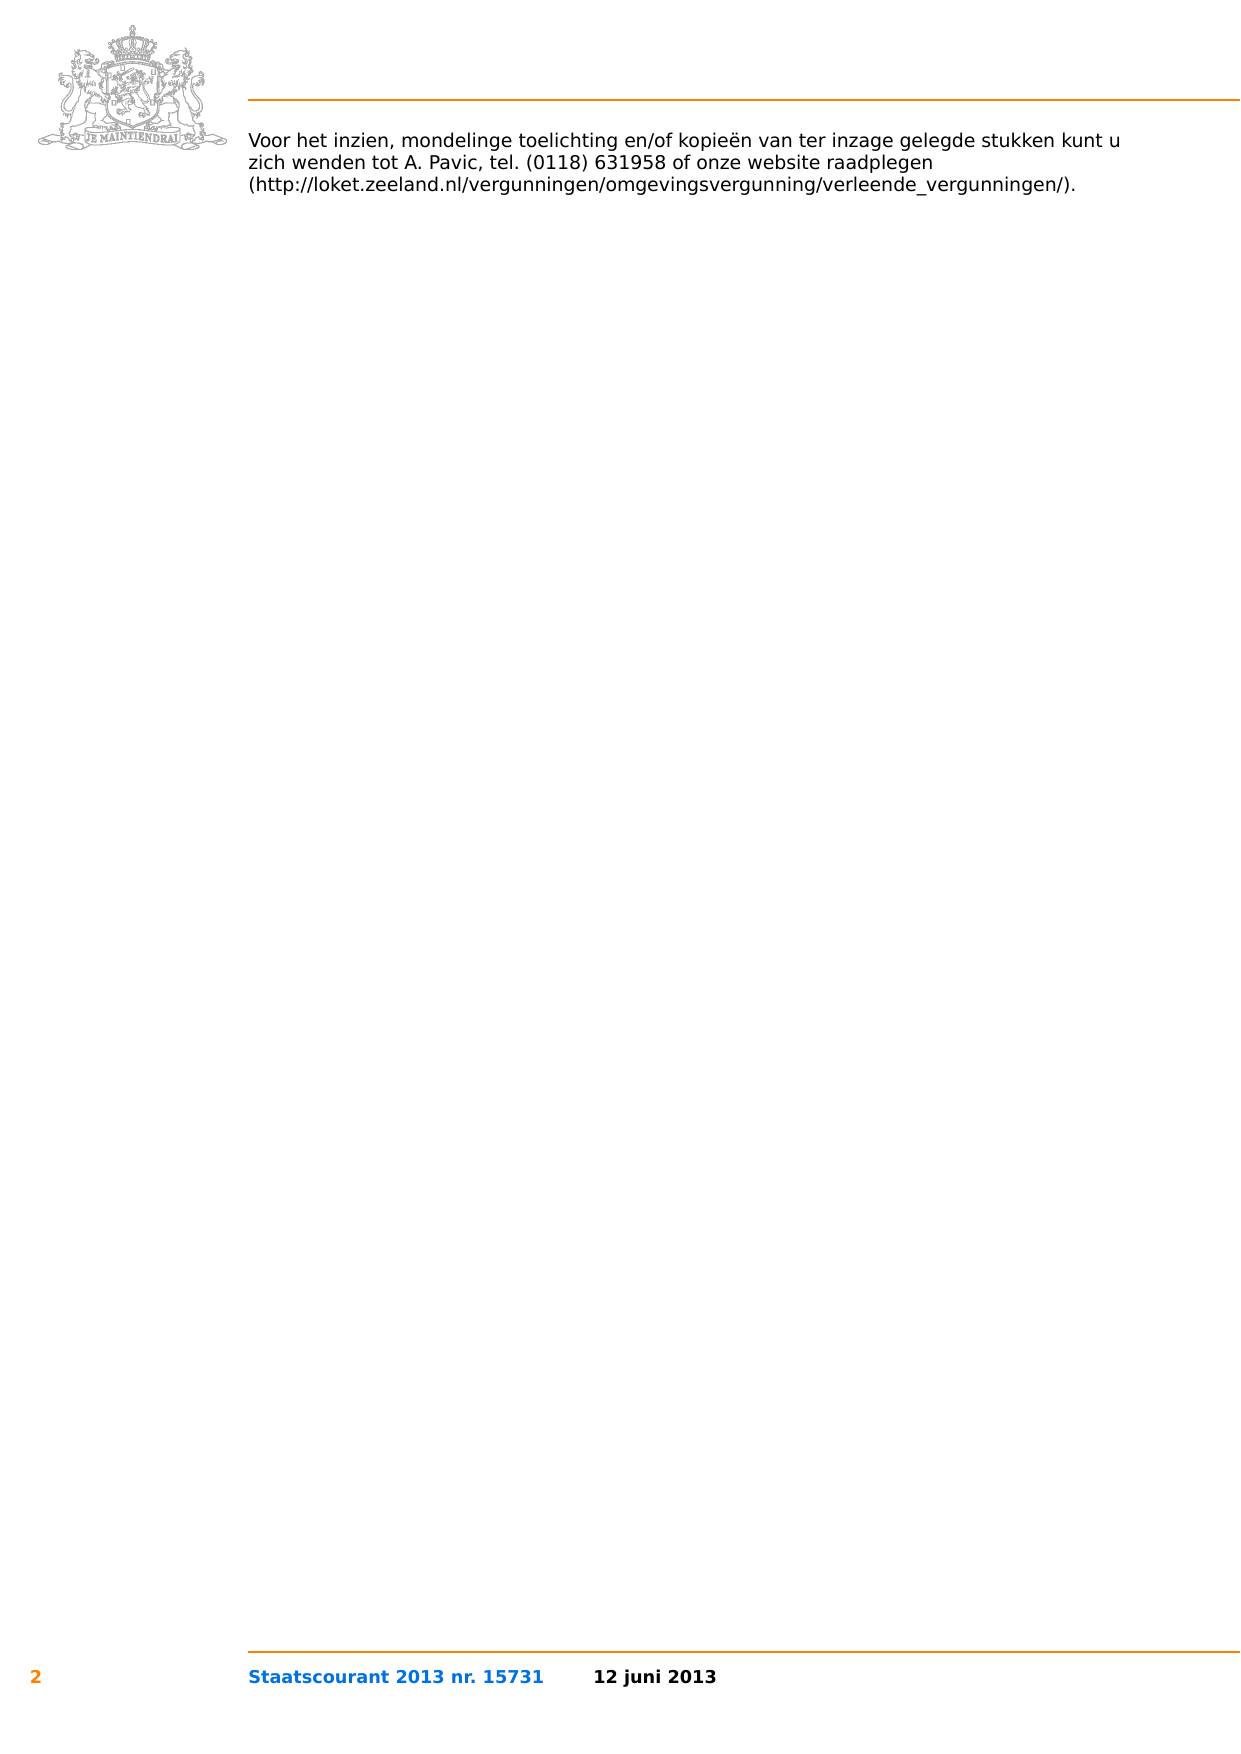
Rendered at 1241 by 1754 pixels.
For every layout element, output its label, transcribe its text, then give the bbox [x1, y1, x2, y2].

text Voor het inzien, mondelinge toelichting en/of kopieën van ter inzage gelegde stukken kunt u zich wenden tot A. Pavic, tel. (0118) 631958 of onze website raadplegen (http://loket.zeeland.nl/vergunningen/omgevingsvergunning/verleende_vergunningen/). [248, 130, 1163, 196]
picture [38, 25, 227, 150]
